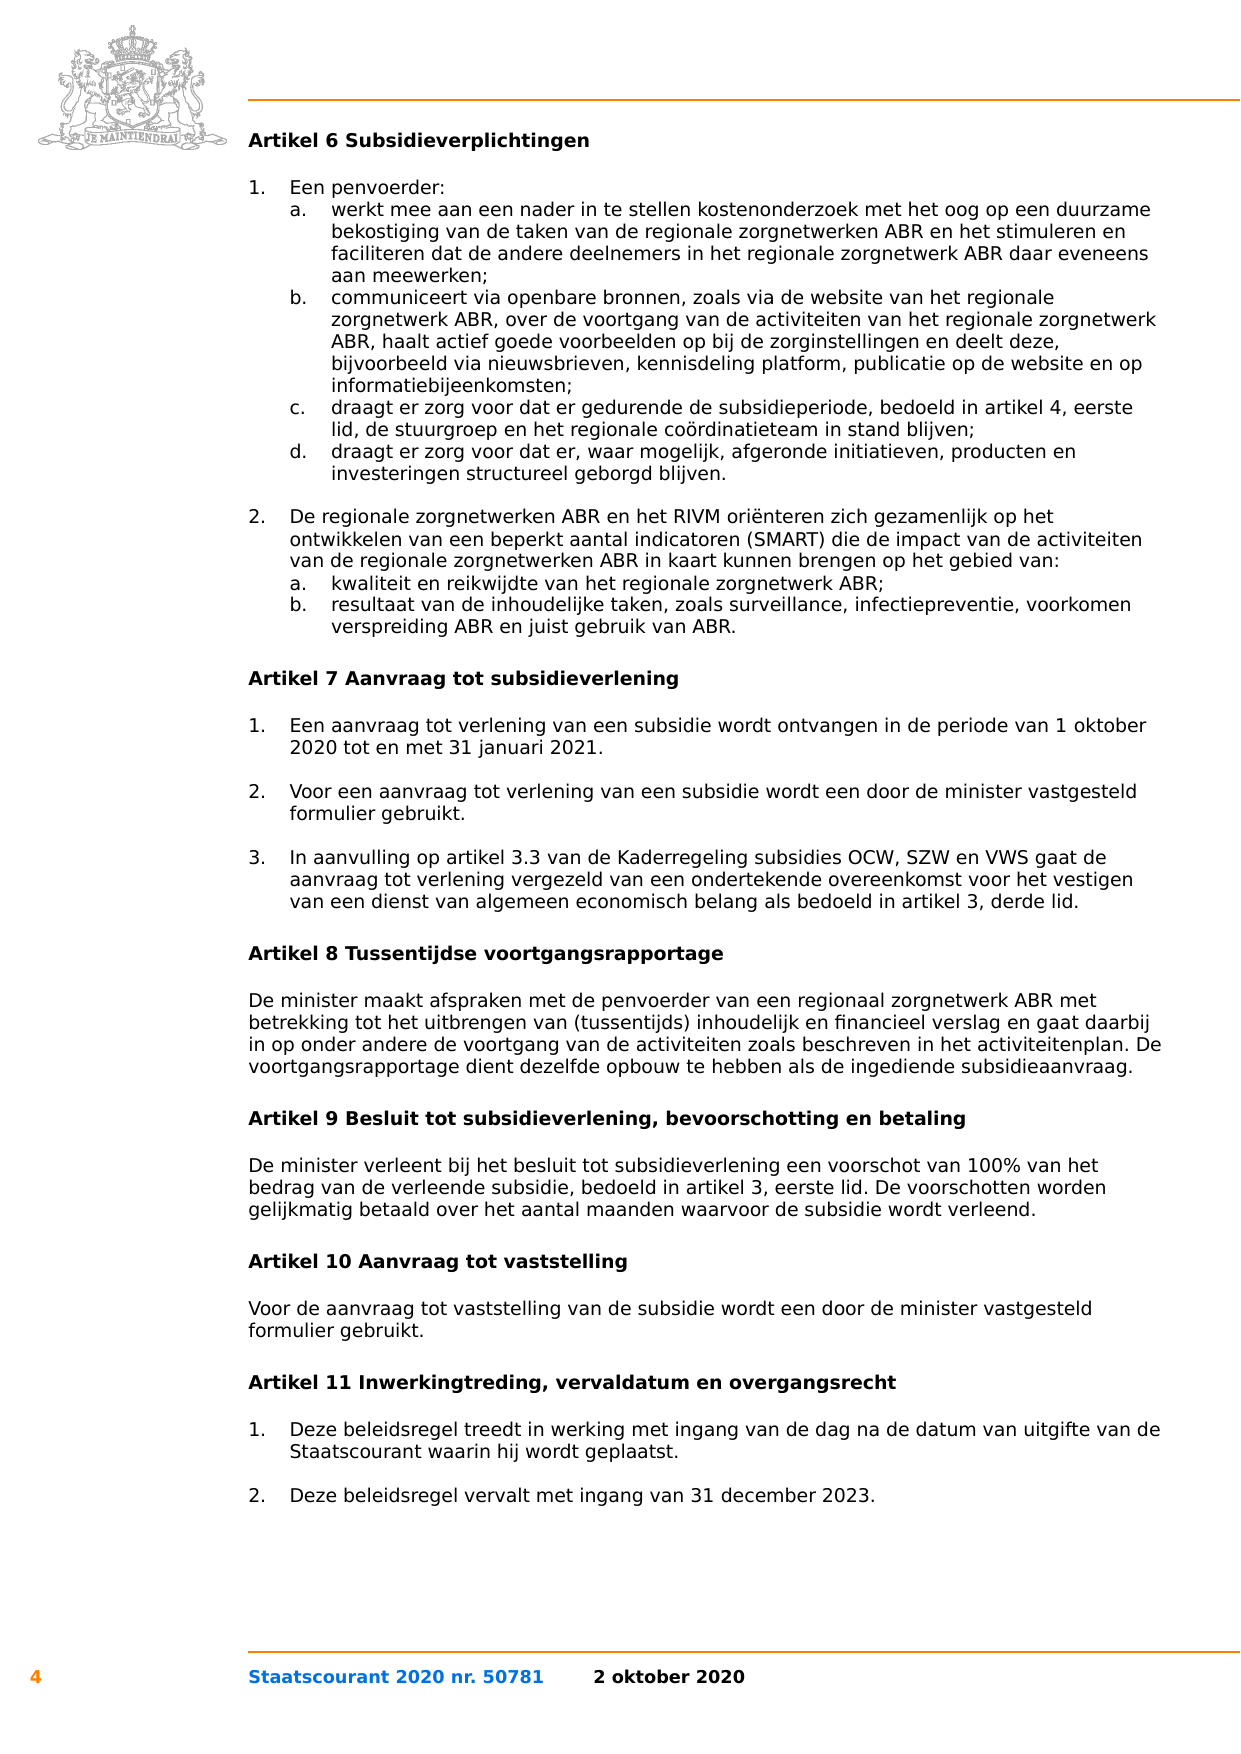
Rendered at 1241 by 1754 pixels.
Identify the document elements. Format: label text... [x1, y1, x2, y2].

subtitle Artikel 11 Inwerkingtreding, vervaldatum en overgangsrecht [248, 1372, 1163, 1394]
subtitle Artikel 6 Subsidieverplichtingen [248, 130, 1163, 152]
subtitle Artikel 8 Tussentijdse voortgangsrapportage [248, 943, 1163, 965]
text 1. Een penvoerder: [248, 177, 1163, 199]
text a. werkt mee aan een nader in te stellen kostenonderzoek met het oog op een duurzame bekostiging van de taken van de regionale zorgnetwerken ABR en het stimuleren en faciliteren dat de andere deelnemers in het regionale zorgnetwerk ABR daar eveneens aan meewerken; [289, 199, 1163, 287]
text d. draagt er zorg voor dat er, waar mogelijk, afgeronde initiatieven, producten en investeringen structureel geborgd blijven. [289, 441, 1163, 484]
text a. kwaliteit en reikwijdte van het regionale zorgnetwerk ABR; [289, 572, 1163, 594]
text b. resultaat van de inhoudelijke taken, zoals surveillance, infectiepreventie, voorkomen verspreiding ABR en juist gebruik van ABR. [289, 594, 1163, 638]
subtitle Artikel 10 Aanvraag tot vaststelling [248, 1251, 1163, 1273]
text Voor de aanvraag tot vaststelling van de subsidie wordt een door de minister vastgesteld formulier gebruikt. [248, 1298, 1163, 1342]
text 3. In aanvulling op artikel 3.3 van de Kaderregeling subsidies OCW, SZW en VWS gaat de aanvraag tot verlening vergezeld van een ondertekende overeenkomst voor het vestigen van een dienst van algemeen economisch belang als bedoeld in artikel 3, derde lid. [248, 847, 1163, 913]
subtitle Artikel 9 Besluit tot subsidieverlening, bevoorschotting en betaling [248, 1108, 1163, 1130]
text 1. Deze beleidsregel treedt in werking met ingang van de dag na de datum van uitgifte van de Staatscourant waarin hij wordt geplaatst. [248, 1419, 1163, 1463]
text 2. Deze beleidsregel vervalt met ingang van 31 december 2023. [248, 1484, 1163, 1506]
picture [38, 25, 227, 150]
subtitle Artikel 7 Aanvraag tot subsidieverlening [248, 668, 1163, 690]
text b. communiceert via openbare bronnen, zoals via de website van het regionale zorgnetwerk ABR, over de voortgang van de activiteiten van het regionale zorgnetwerk ABR, haalt actief goede voorbeelden op bij de zorginstellingen en deelt deze, bijvoorbeeld via nieuwsbrieven, kennisdeling platform, publicatie op de website en op informatiebijeenkomsten; [289, 287, 1163, 397]
text De minister verleent bij het besluit tot subsidieverlening een voorschot van 100% van het bedrag van de verleende subsidie, bedoeld in artikel 3, eerste lid. De voorschotten worden gelijkmatig betaald over het aantal maanden waarvoor de subsidie wordt verleend. [248, 1155, 1163, 1221]
text 2. Voor een aanvraag tot verlening van een subsidie wordt een door de minister vastgesteld formulier gebruikt. [248, 781, 1163, 825]
text 2. De regionale zorgnetwerken ABR en het RIVM oriënteren zich gezamenlijk op het ontwikkelen van een beperkt aantal indicatoren (SMART) die de impact van de activiteiten van de regionale zorgnetwerken ABR in kaart kunnen brengen op het gebied van: [248, 506, 1163, 572]
text c. draagt er zorg voor dat er gedurende de subsidieperiode, bedoeld in artikel 4, eerste lid, de stuurgroep en het regionale coördinatieteam in stand blijven; [289, 397, 1163, 441]
text 1. Een aanvraag tot verlening van een subsidie wordt ontvangen in de periode van 1 oktober 2020 tot en met 31 januari 2021. [248, 715, 1163, 759]
text De minister maakt afspraken met de penvoerder van een regionaal zorgnetwerk ABR met betrekking tot het uitbrengen van (tussentijds) inhoudelijk en financieel verslag en gaat daarbij in op onder andere de voortgang van de activiteiten zoals beschreven in het activiteitenplan. De voortgangsrapportage dient dezelfde opbouw te hebben als de ingediende subsidieaanvraag. [248, 990, 1163, 1078]
